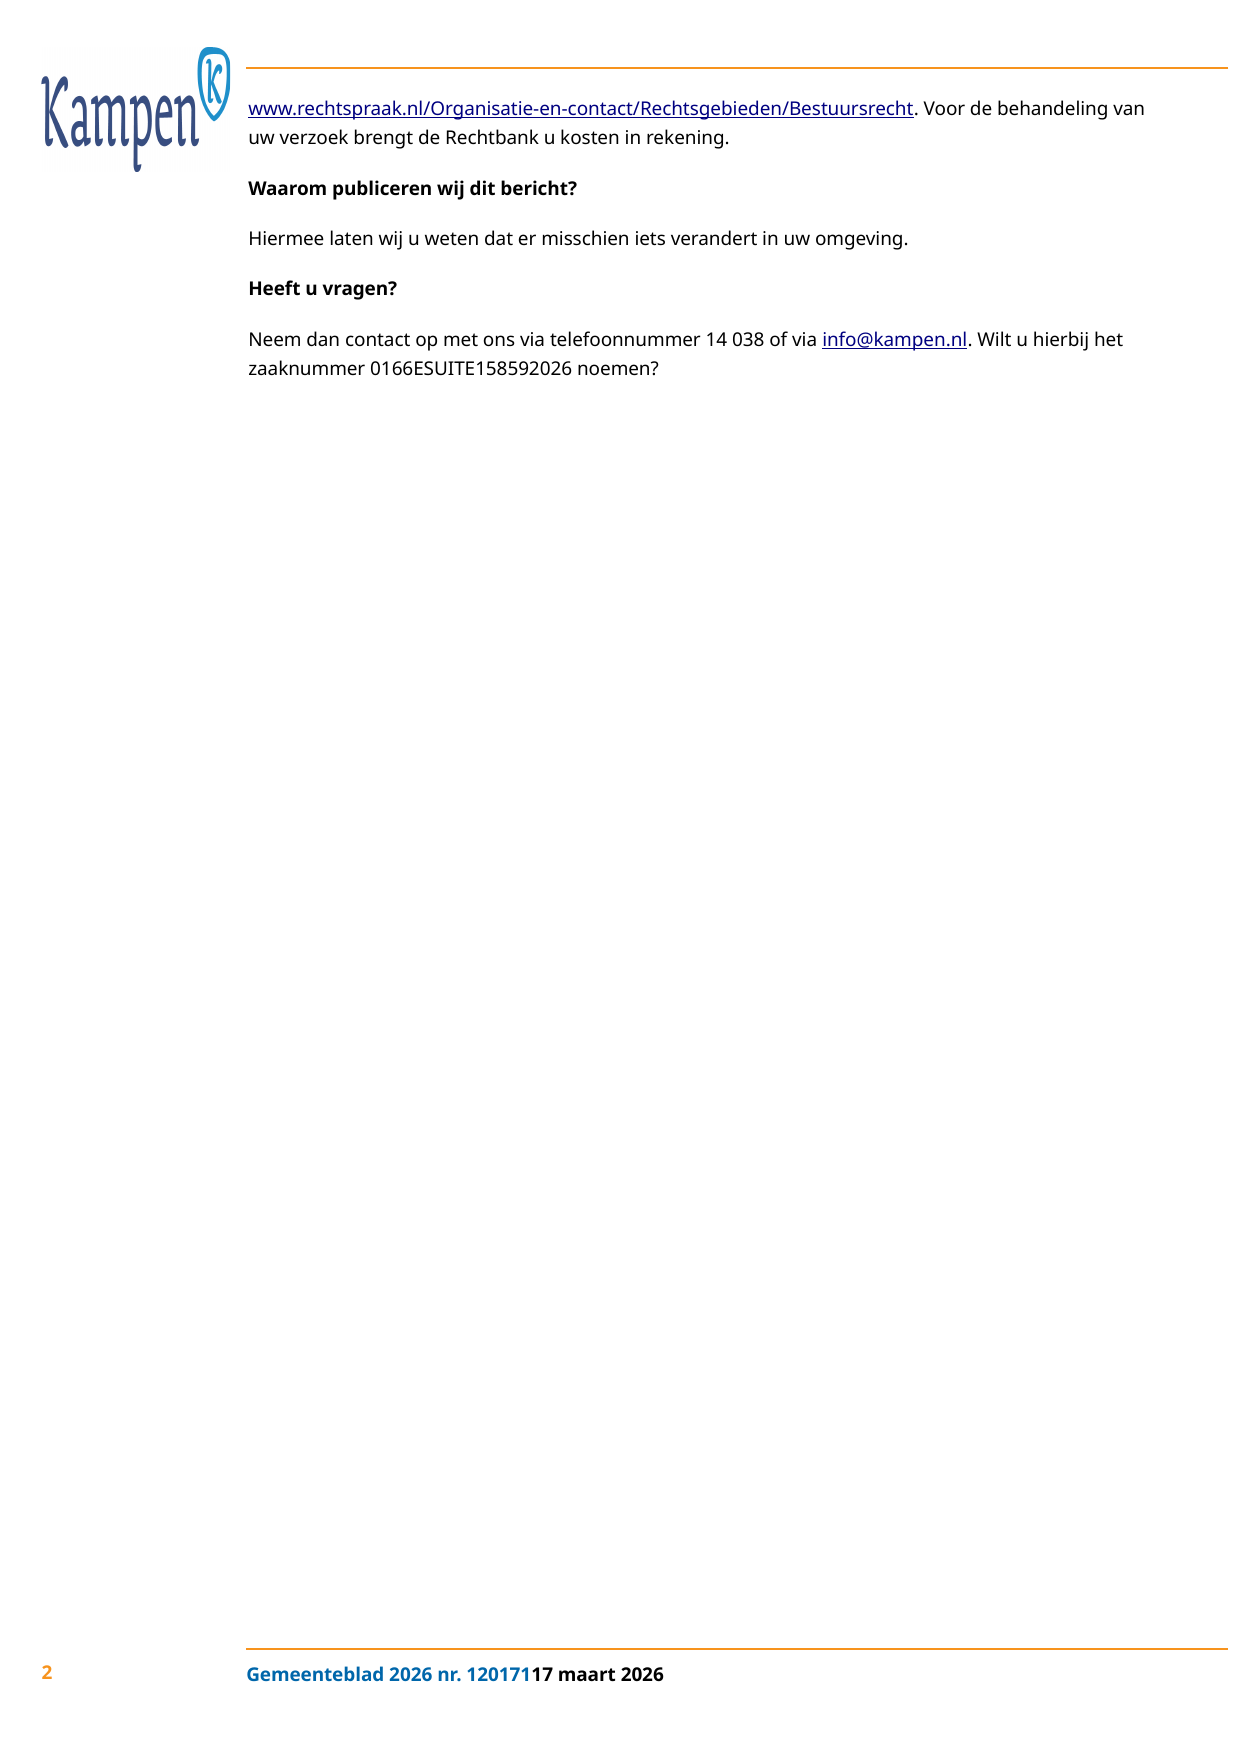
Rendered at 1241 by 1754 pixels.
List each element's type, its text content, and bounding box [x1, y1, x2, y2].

text www.rechtspraak.nl/Organisatie-en-contact/Rechtsgebieden/Bestuursrecht. Voor de behandeling van uw verzoek brengt de Rechtbank u kosten in rekening. [248, 95, 1152, 150]
text Hiermee laten wij u weten dat er misschien iets verandert in uw omgeving. [248, 225, 1152, 251]
text Neem dan contact op met ons via telefoonnummer 14 038 of via info@kampen.nl. Wilt u hierbij het zaaknummer 0166ESUITE158592026 noemen? [248, 326, 1152, 381]
text Waarom publiceren wij dit bericht? [248, 175, 1152, 201]
text Heeft u vragen? [248, 276, 1152, 301]
picture [41, 47, 231, 172]
